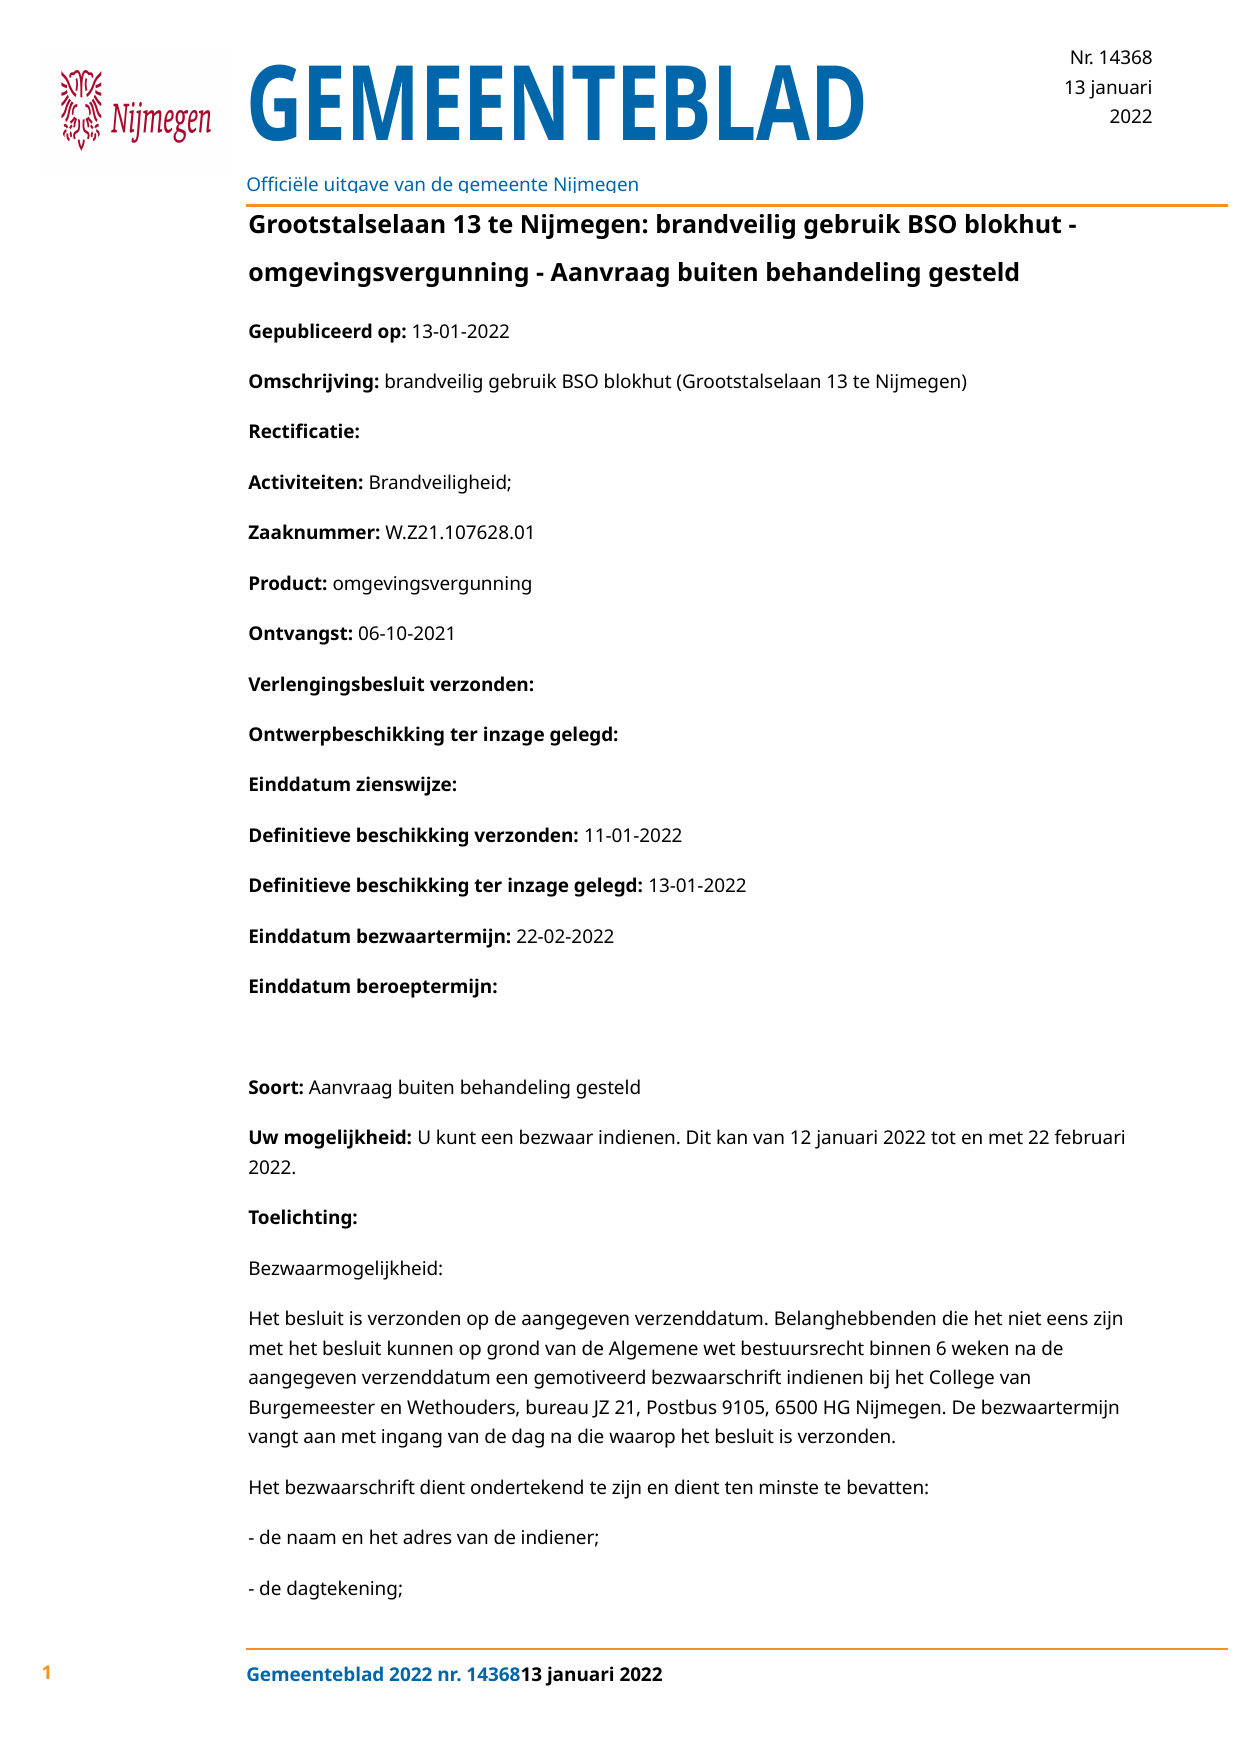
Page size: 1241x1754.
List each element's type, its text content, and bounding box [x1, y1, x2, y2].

text Ontwerpbeschikking ter inzage gelegd: [248, 721, 1152, 747]
text Activiteiten: Brandveiligheid; [248, 469, 1152, 495]
text Ontvangst: 06-10-2021 [248, 620, 1152, 646]
text Het bezwaarschrift dient ondertekend te zijn en dient ten minste te bevatten: [248, 1474, 1152, 1500]
text Bezwaarmogelijkheid: [248, 1255, 1152, 1281]
text Zaaknummer: W.Z21.107628.01 [248, 519, 1152, 545]
text Rectificatie: [248, 419, 1152, 444]
text Product: omgevingsvergunning [248, 570, 1152, 596]
text Het besluit is verzonden op de aangegeven verzenddatum. Belanghebbenden die het niet eens zijn met het besluit kunnen op grond van de Algemene wet bestuursrecht binnen 6 weken na de aangegeven verzenddatum een gemotiveerd bezwaarschrift indienen bij het College van Burgemeester en Wethouders, bureau JZ 21, Postbus 9105, 6500 HG Nijmegen. De bezwaartermijn vangt aan met ingang van de dag na die waarop het besluit is verzonden. [248, 1305, 1152, 1449]
text Gepubliceerd op: 13-01-2022 [248, 318, 1152, 344]
text Einddatum beroeptermijn: [248, 973, 1152, 999]
text - de naam en het adres van de indiener; [248, 1524, 1152, 1550]
text Einddatum zienswijze: [248, 772, 1152, 797]
text - de dagtekening; [248, 1575, 1152, 1601]
text Definitieve beschikking ter inzage gelegd: 13-01-2022 [248, 872, 1152, 898]
picture [41, 47, 231, 172]
text Definitieve beschikking verzonden: 11-01-2022 [248, 822, 1152, 848]
text Grootstalselaan 13 te Nijmegen: brandveilig gebruik BSO blokhut - omgevingsvergunning - Aanvraag buiten behandeling gesteld [248, 207, 1152, 288]
text Soort: Aanvraag buiten behandeling gesteld [248, 1074, 1152, 1100]
text Omschrijving: brandveilig gebruik BSO blokhut (Grootstalselaan 13 te Nijmegen) [248, 368, 1152, 394]
text Einddatum bezwaartermijn: 22-02-2022 [248, 923, 1152, 949]
text Uw mogelijkheid: U kunt een bezwaar indienen. Dit kan van 12 januari 2022 tot en met 22 februari 2022. [248, 1124, 1152, 1180]
text Toelichting: [248, 1204, 1152, 1230]
text Verlengingsbesluit verzonden: [248, 671, 1152, 697]
